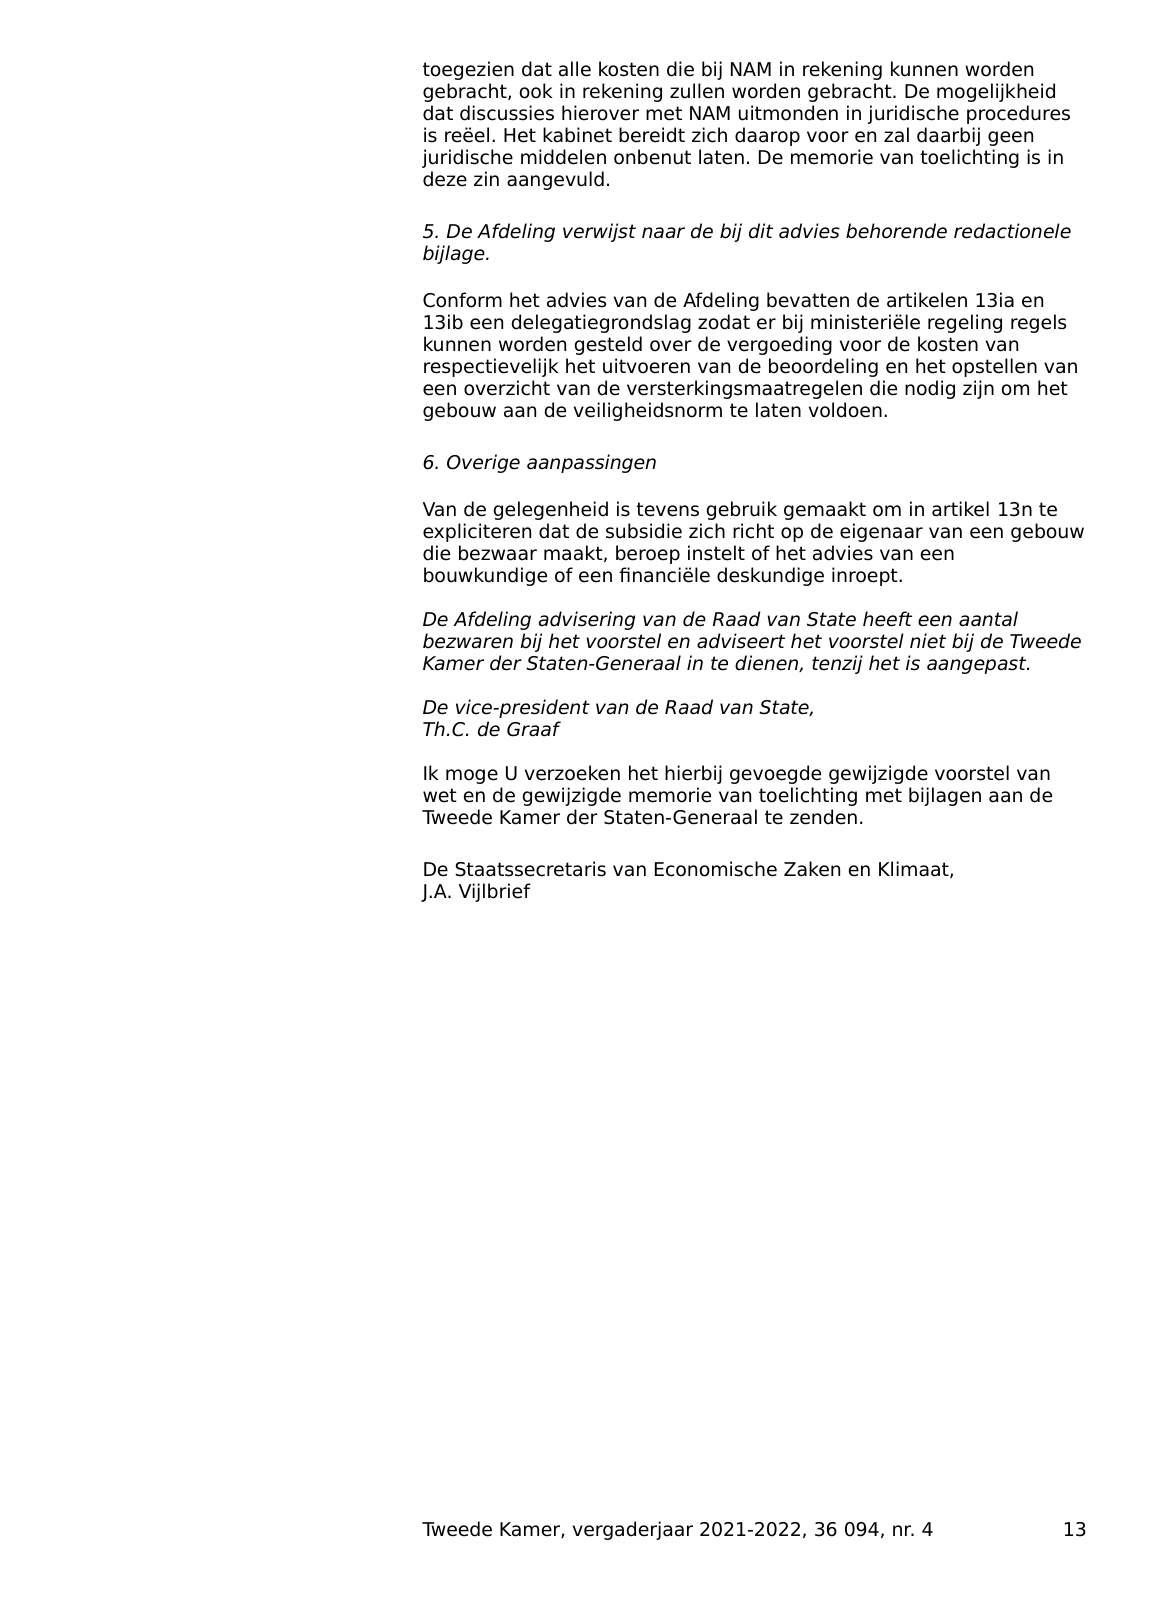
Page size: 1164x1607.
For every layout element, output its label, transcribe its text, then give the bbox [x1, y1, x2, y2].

subtitle 6. Overige aanpassingen [422, 452, 1087, 474]
text Van de gelegenheid is tevens gebruik gemaakt om in artikel 13n te expliciteren dat de subsidie zich richt op de eigenaar van een gebouw die bezwaar maakt, beroep instelt of het advies van een bouwkundige of een financiële deskundige inroept. [422, 499, 1087, 587]
text De Staatssecretaris van Economische Zaken en Klimaat, J.A. Vijlbrief [422, 859, 1087, 903]
text Ik moge U verzoeken het hierbij gevoegde gewijzigde voorstel van wet en de gewijzigde memorie van toelichting met bijlagen aan de Tweede Kamer der Staten-Generaal te zenden. [422, 763, 1087, 829]
text toegezien dat alle kosten die bij NAM in rekening kunnen worden gebracht, ook in rekening zullen worden gebracht. De mogelijkheid dat discussies hierover met NAM uitmonden in juridische procedures is reëel. Het kabinet bereidt zich daarop voor en zal daarbij geen juridische middelen onbenut laten. De memorie van toelichting is in deze zin aangevuld. [422, 59, 1087, 191]
text De Afdeling advisering van de Raad van State heeft een aantal bezwaren bij het voorstel en adviseert het voorstel niet bij de Tweede Kamer der Staten-Generaal in te dienen, tenzij het is aangepast. [422, 609, 1087, 675]
subtitle 5. De Afdeling verwijst naar de bij dit advies behorende redactionele bijlage. [422, 221, 1087, 265]
text Th.C. de Graaf [422, 719, 1087, 741]
text Conform het advies van de Afdeling bevatten de artikelen 13ia en 13ib een delegatiegrondslag zodat er bij ministeriële regeling regels kunnen worden gesteld over de vergoeding voor de kosten van respectievelijk het uitvoeren van de beoordeling en het opstellen van een overzicht van de versterkingsmaatregelen die nodig zijn om het gebouw aan de veiligheidsnorm te laten voldoen. [422, 290, 1087, 422]
text De vice-president van de Raad van State, [422, 697, 1087, 719]
